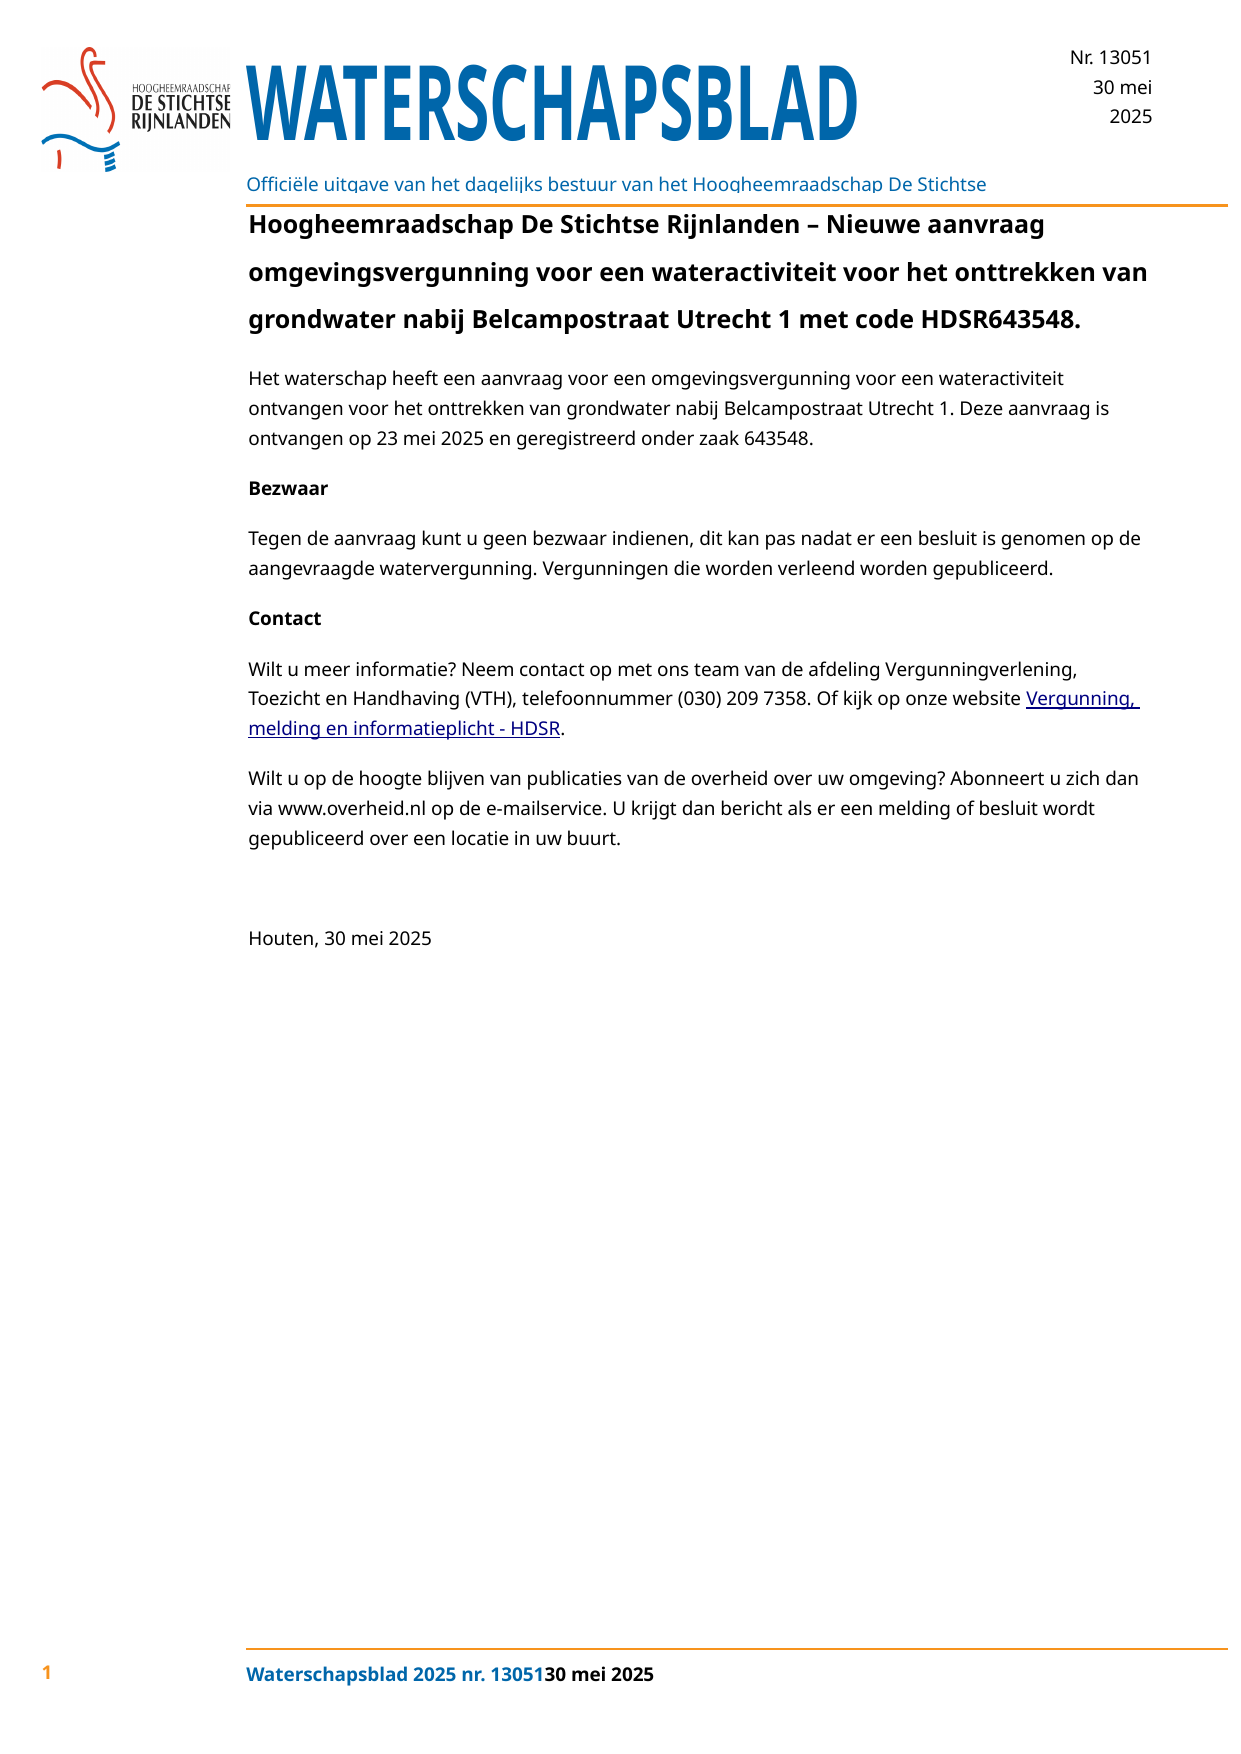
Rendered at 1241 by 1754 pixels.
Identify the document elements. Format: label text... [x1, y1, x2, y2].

text Hoogheemraadschap De Stichtse Rijnlanden – Nieuwe aanvraag omgevingsvergunning voor een wateractiviteit voor het onttrekken van grondwater nabij Belcampostraat Utrecht 1 met code HDSR643548. [248, 207, 1152, 336]
text Tegen de aanvraag kunt u geen bezwaar indienen, dit kan pas nadat er een besluit is genomen op de aangevraagde watervergunning. Vergunningen die worden verleend worden gepubliceerd. [248, 526, 1152, 581]
text Houten, 30 mei 2025 [248, 926, 1152, 951]
text Wilt u meer informatie? Neem contact op met ons team van de afdeling Vergunningverlening, Toezicht en Handhaving (VTH), telefoonnummer (030) 209 7358. Of kijk op onze website Vergunning, melding en informatieplicht - HDSR. [248, 656, 1152, 741]
text Wilt u op de hoogte blijven van publicaties van de overheid over uw omgeving? Abonneert u zich dan via www.overheid.nl op de e-mailservice. U krijgt dan bericht als er een melding of besluit wordt gepubliceerd over een locatie in uw buurt. [248, 766, 1152, 850]
text Contact [248, 606, 1152, 631]
picture [41, 47, 231, 172]
text Bezwaar [248, 475, 1152, 501]
text Het waterschap heeft een aanvraag voor een omgevingsvergunning voor een wateractiviteit ontvangen voor het onttrekken van grondwater nabij Belcampostraat Utrecht 1. Deze aanvraag is ontvangen op 23 mei 2025 en geregistreerd onder zaak 643548. [248, 366, 1152, 450]
